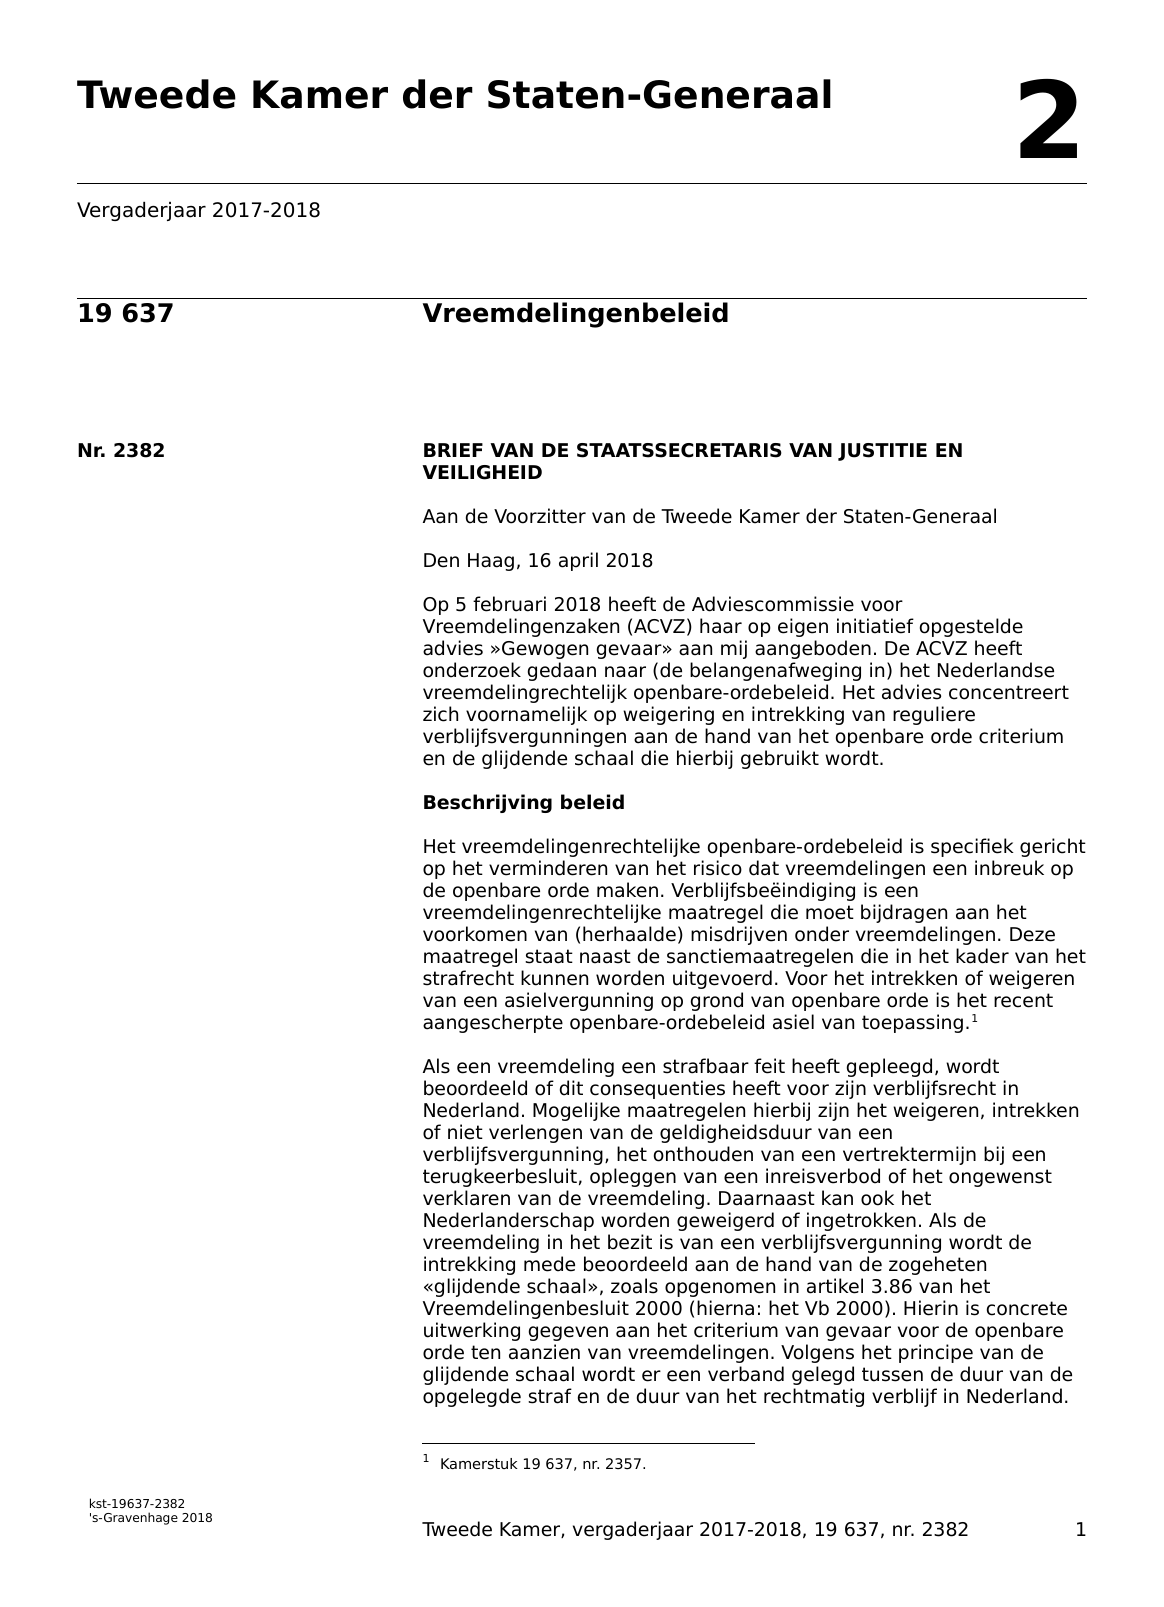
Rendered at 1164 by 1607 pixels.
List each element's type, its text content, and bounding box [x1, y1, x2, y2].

text 's-Gravenhage 2018 [88, 1511, 323, 1525]
table_cell Vergaderjaar 2017-2018 [77, 184, 1087, 298]
subtitle Beschrijving beleid [422, 792, 1087, 814]
text Den Haag, 16 april 2018 [422, 550, 1087, 572]
subtitle 19 637 Vreemdelingenbeleid [77, 299, 1087, 329]
text Kamerstuk 19 637, nr. 2357. [422, 1452, 1087, 1474]
table_header 2 [886, 59, 1087, 183]
subtitle Nr. 2382 BRIEF VAN DE STAATSSECRETARIS VAN JUSTITIE EN VEILIGHEID [77, 440, 1087, 484]
text Aan de Voorzitter van de Tweede Kamer der Staten-Generaal [422, 506, 1087, 528]
text kst-19637-2382 [88, 1497, 323, 1511]
text Op 5 februari 2018 heeft de Adviescommissie voor Vreemdelingenzaken (ACVZ) haar op eigen initiatief opgestelde advies »Gewogen gevaar» aan mij aangeboden. De ACVZ heeft onderzoek gedaan naar (de belangenafweging in) het Nederlandse vreemdelingrechtelijk openbare-ordebeleid. Het advies concentreert zich voornamelijk op weigering en intrekking van reguliere verblijfsvergunningen aan de hand van het openbare orde criterium en de glijdende schaal die hierbij gebruikt wordt. [422, 594, 1087, 770]
table_header Tweede Kamer der Staten-Generaal [77, 59, 886, 183]
text Als een vreemdeling een strafbaar feit heeft gepleegd, wordt beoordeeld of dit consequenties heeft voor zijn verblijfsrecht in Nederland. Mogelijke maatregelen hierbij zijn het weigeren, intrekken of niet verlengen van de geldigheidsduur van een verblijfsvergunning, het onthouden van een vertrektermijn bij een terugkeerbesluit, opleggen van een inreisverbod of het ongewenst verklaren van de vreemdeling. Daarnaast kan ook het Nederlanderschap worden geweigerd of ingetrokken. Als de vreemdeling in het bezit is van een verblijfsvergunning wordt de intrekking mede beoordeeld aan de hand van de zogeheten «glijdende schaal», zoals opgenomen in artikel 3.86 van het Vreemdelingenbesluit 2000 (hierna: het Vb 2000). Hierin is concrete uitwerking gegeven aan het criterium van gevaar voor de openbare orde ten aanzien van vreemdelingen. Volgens het principe van de glijdende schaal wordt er een verband gelegd tussen de duur van de opgelegde straf en de duur van het rechtmatig verblijf in Nederland. [422, 1056, 1087, 1408]
text Het vreemdelingenrechtelijke openbare-ordebeleid is specifiek gericht op het verminderen van het risico dat vreemdelingen een inbreuk op de openbare orde maken. Verblijfsbeëindiging is een vreemdelingenrechtelijke maatregel die moet bijdragen aan het voorkomen van (herhaalde) misdrijven onder vreemdelingen. Deze maatregel staat naast de sanctiemaatregelen die in het kader van het strafrecht kunnen worden uitgevoerd. Voor het intrekken of weigeren van een asielvergunning op grond van openbare orde is het recent aangescherpte openbare-ordebeleid asiel van toepassing. [422, 836, 1087, 1034]
